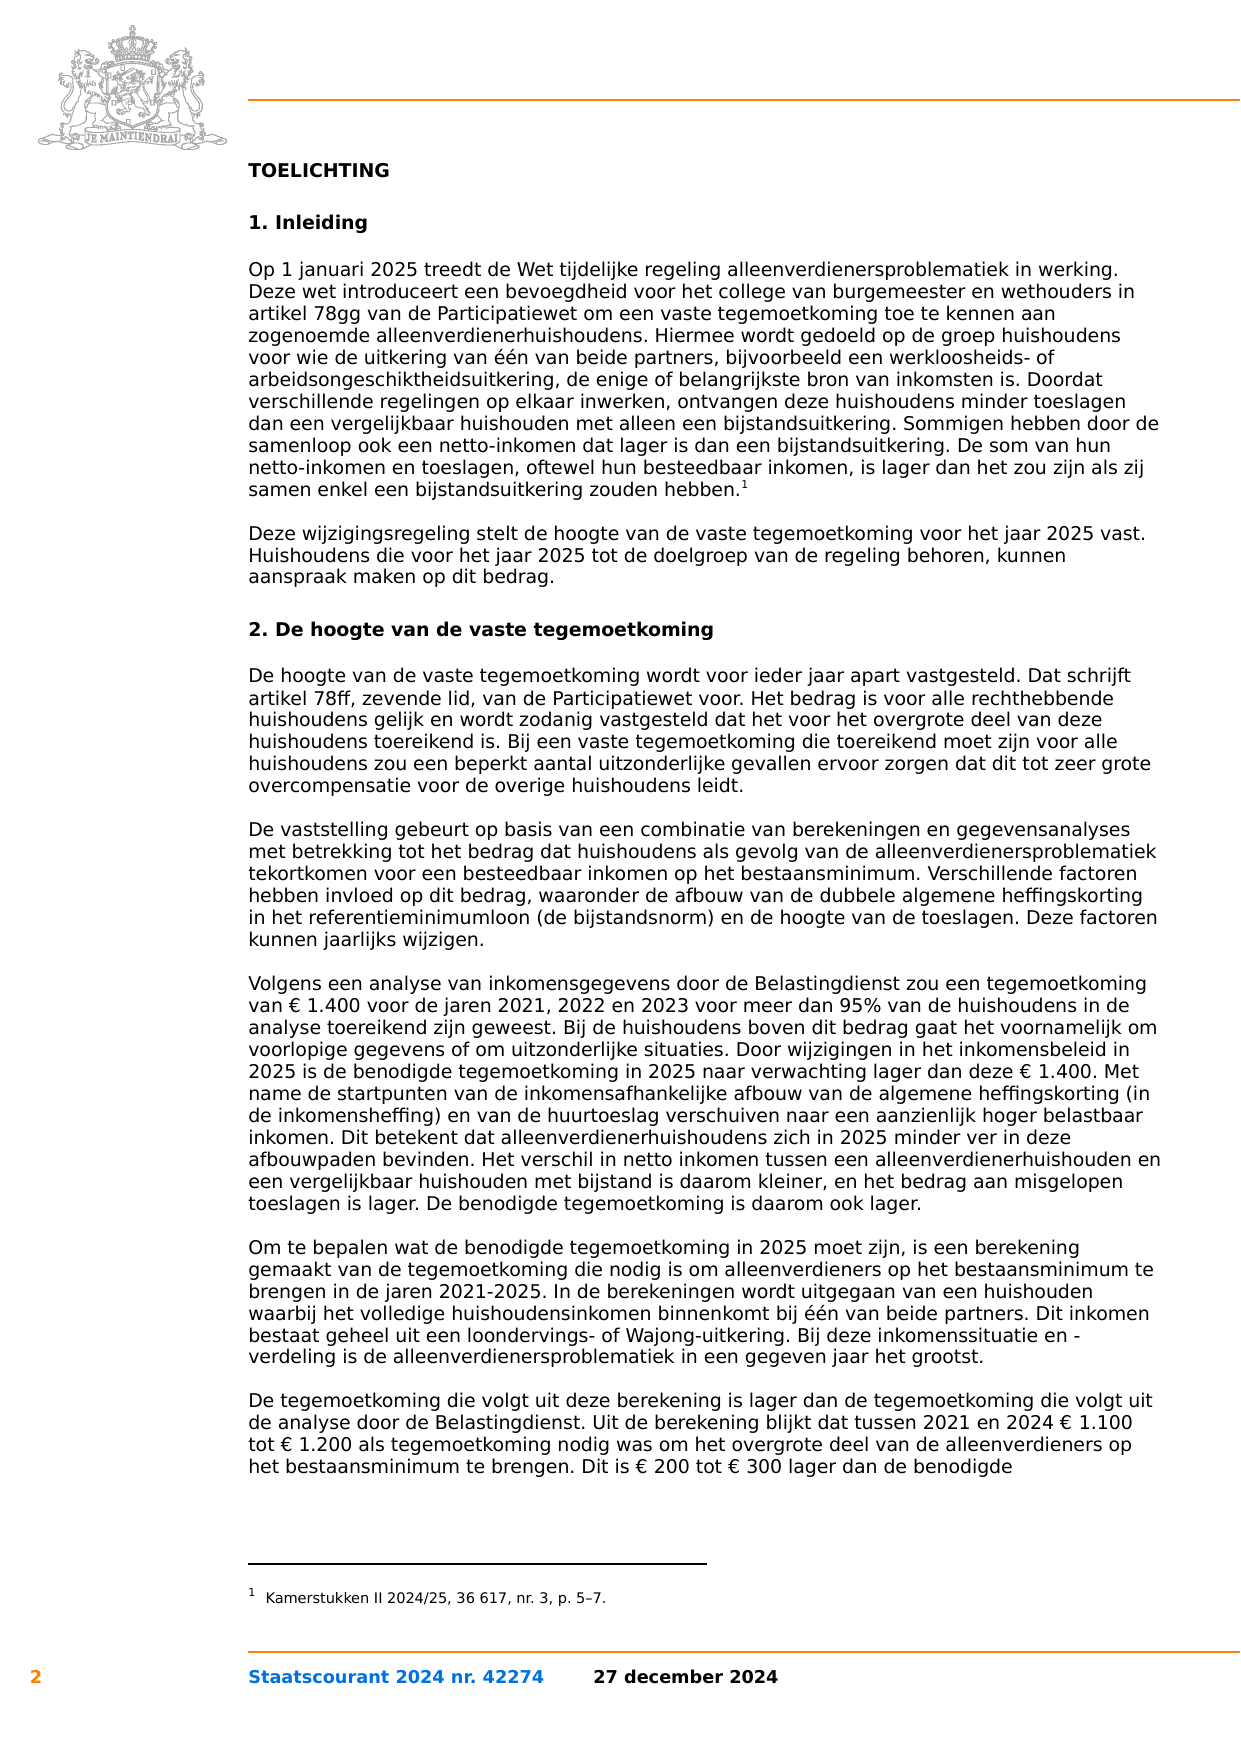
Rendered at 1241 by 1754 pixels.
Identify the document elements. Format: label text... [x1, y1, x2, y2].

text Volgens een analyse van inkomensgegevens door de Belastingdienst zou een tegemoetkoming van € 1.400 voor de jaren 2021, 2022 en 2023 voor meer dan 95% van de huishoudens in de analyse toereikend zijn geweest. Bij de huishoudens boven dit bedrag gaat het voornamelijk om voorlopige gegevens of om uitzonderlijke situaties. Door wijzigingen in het inkomensbeleid in 2025 is de benodigde tegemoetkoming in 2025 naar verwachting lager dan deze € 1.400. Met name de startpunten van de inkomensafhankelijke afbouw van de algemene heffingskorting (in de inkomensheffing) en van de huurtoeslag verschuiven naar een aanzienlijk hoger belastbaar inkomen. Dit betekent dat alleenverdienerhuishoudens zich in 2025 minder ver in deze afbouwpaden bevinden. Het verschil in netto inkomen tussen een alleenverdienerhuishouden en een vergelijkbaar huishouden met bijstand is daarom kleiner, en het bedrag aan misgelopen toeslagen is lager. De benodigde tegemoetkoming is daarom ook lager. [248, 973, 1163, 1215]
text Om te bepalen wat de benodigde tegemoetkoming in 2025 moet zijn, is een berekening gemaakt van de tegemoetkoming die nodig is om alleenverdieners op het bestaansminimum te brengen in de jaren 2021-2025. In de berekeningen wordt uitgegaan van een huishouden waarbij het volledige huishoudensinkomen binnenkomt bij één van beide partners. Dit inkomen bestaat geheel uit een loondervings- of Wajong-uitkering. Bij deze inkomenssituatie en -verdeling is de alleenverdienersproblematiek in een gegeven jaar het grootst. [248, 1237, 1163, 1368]
text Deze wijzigingsregeling stelt de hoogte van de vaste tegemoetkoming voor het jaar 2025 vast. Huishoudens die voor het jaar 2025 tot de doelgroep van de regeling behoren, kunnen aanspraak maken op dit bedrag. [248, 522, 1163, 588]
text De tegemoetkoming die volgt uit deze berekening is lager dan de tegemoetkoming die volgt uit de analyse door de Belastingdienst. Uit de berekening blijkt dat tussen 2021 en 2024 € 1.100 tot € 1.200 als tegemoetkoming nodig was om het overgrote deel van de alleenverdieners op het bestaansminimum te brengen. Dit is € 200 tot € 300 lager dan de benodigde [248, 1390, 1163, 1478]
subtitle 2. De hoogte van de vaste tegemoetkoming [248, 618, 1163, 640]
text Kamerstukken II 2024/25, 36 617, nr. 3, p. 5–7. [248, 1586, 1163, 1608]
text De hoogte van de vaste tegemoetkoming wordt voor ieder jaar apart vastgesteld. Dat schrijft artikel 78ff, zevende lid, van de Participatiewet voor. Het bedrag is voor alle rechthebbende huishoudens gelijk en wordt zodanig vastgesteld dat het voor het overgrote deel van deze huishoudens toereikend is. Bij een vaste tegemoetkoming die toereikend moet zijn voor alle huishoudens zou een beperkt aantal uitzonderlijke gevallen ervoor zorgen dat dit tot zeer grote overcompensatie voor de overige huishoudens leidt. [248, 665, 1163, 797]
subtitle 1. Inleiding [248, 212, 1163, 234]
text Op 1 januari 2025 treedt de Wet tijdelijke regeling alleenverdienersproblematiek in werking. Deze wet introduceert een bevoegdheid voor het college van burgemeester en wethouders in artikel 78gg van de Participatiewet om een vaste tegemoetkoming toe te kennen aan zogenoemde alleenverdienerhuishoudens. Hiermee wordt gedoeld op de groep huishoudens voor wie de uitkering van één van beide partners, bijvoorbeeld een werkloosheids- of arbeidsongeschiktheidsuitkering, de enige of belangrijkste bron van inkomsten is. Doordat verschillende regelingen op elkaar inwerken, ontvangen deze huishoudens minder toeslagen dan een vergelijkbaar huishouden met alleen een bijstandsuitkering. Sommigen hebben door de samenloop ook een netto-inkomen dat lager is dan een bijstandsuitkering. De som van hun netto-inkomen en toeslagen, oftewel hun besteedbaar inkomen, is lager dan het zou zijn als zij samen enkel een bijstandsuitkering zouden hebben. [248, 259, 1163, 501]
text De vaststelling gebeurt op basis van een combinatie van berekeningen en gegevensanalyses met betrekking tot het bedrag dat huishoudens als gevolg van de alleenverdienersproblematiek tekortkomen voor een besteedbaar inkomen op het bestaansminimum. Verschillende factoren hebben invloed op dit bedrag, waaronder de afbouw van de dubbele algemene heffingskorting in het referentieminimumloon (de bijstandsnorm) en de hoogte van de toeslagen. Deze factoren kunnen jaarlijks wijzigen. [248, 819, 1163, 951]
subtitle TOELICHTING [248, 160, 1163, 182]
picture [38, 25, 227, 150]
